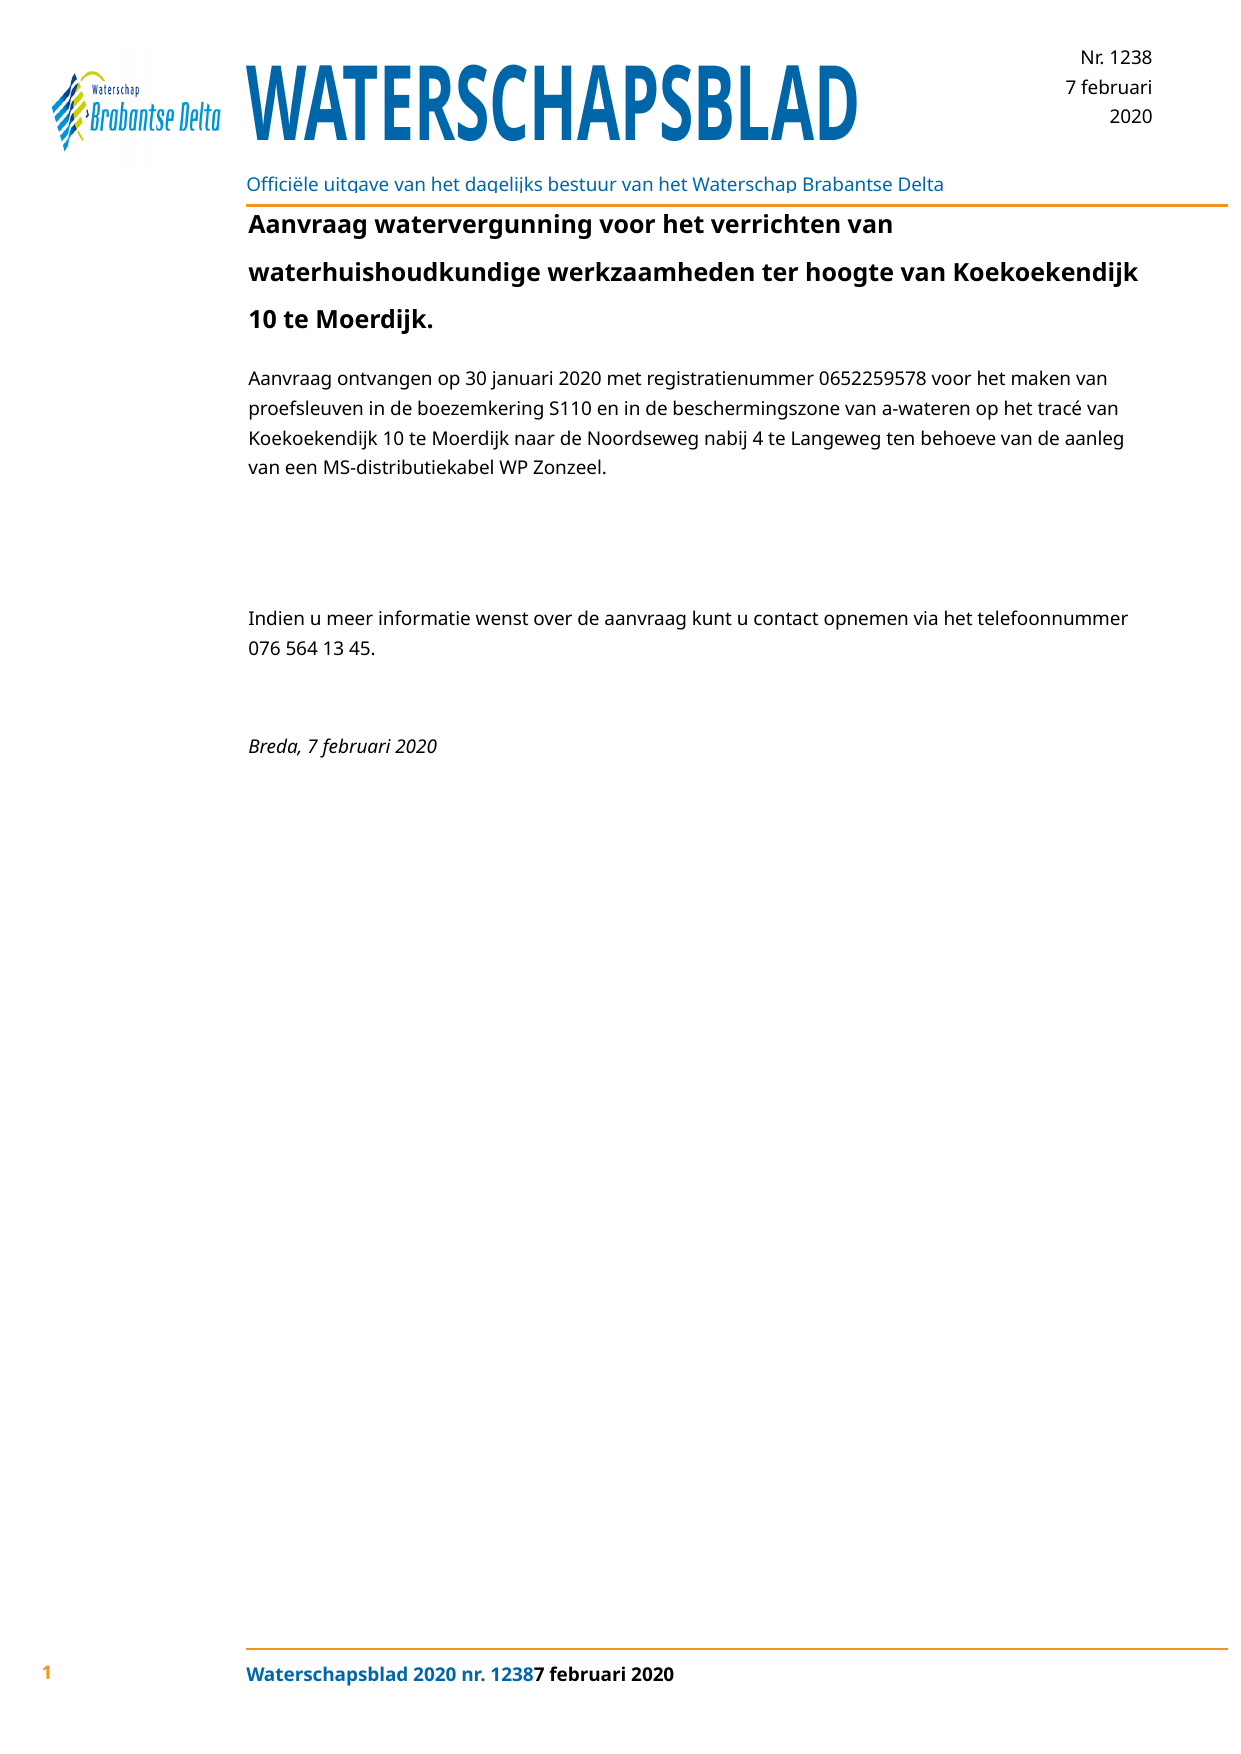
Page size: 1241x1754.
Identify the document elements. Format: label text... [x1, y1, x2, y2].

text Indien u meer informatie wenst over de aanvraag kunt u contact opnemen via het telefoonnummer 076 564 13 45. [248, 606, 1152, 661]
text Aanvraag ontvangen op 30 januari 2020 met registratienummer 0652259578 voor het maken van proefsleuven in de boezemkering S110 en in de beschermingszone van a-wateren op het tracé van Koekoekendijk 10 te Moerdijk naar de Noordseweg nabij 4 te Langeweg ten behoeve van de aanleg van een MS-distributiekabel WP Zonzeel. [248, 366, 1152, 480]
text Breda, 7 februari 2020 [248, 733, 1152, 759]
picture [41, 47, 231, 172]
text Aanvraag watervergunning voor het verrichten van waterhuishoudkundige werkzaamheden ter hoogte van Koekoekendijk 10 te Moerdijk. [248, 207, 1152, 336]
